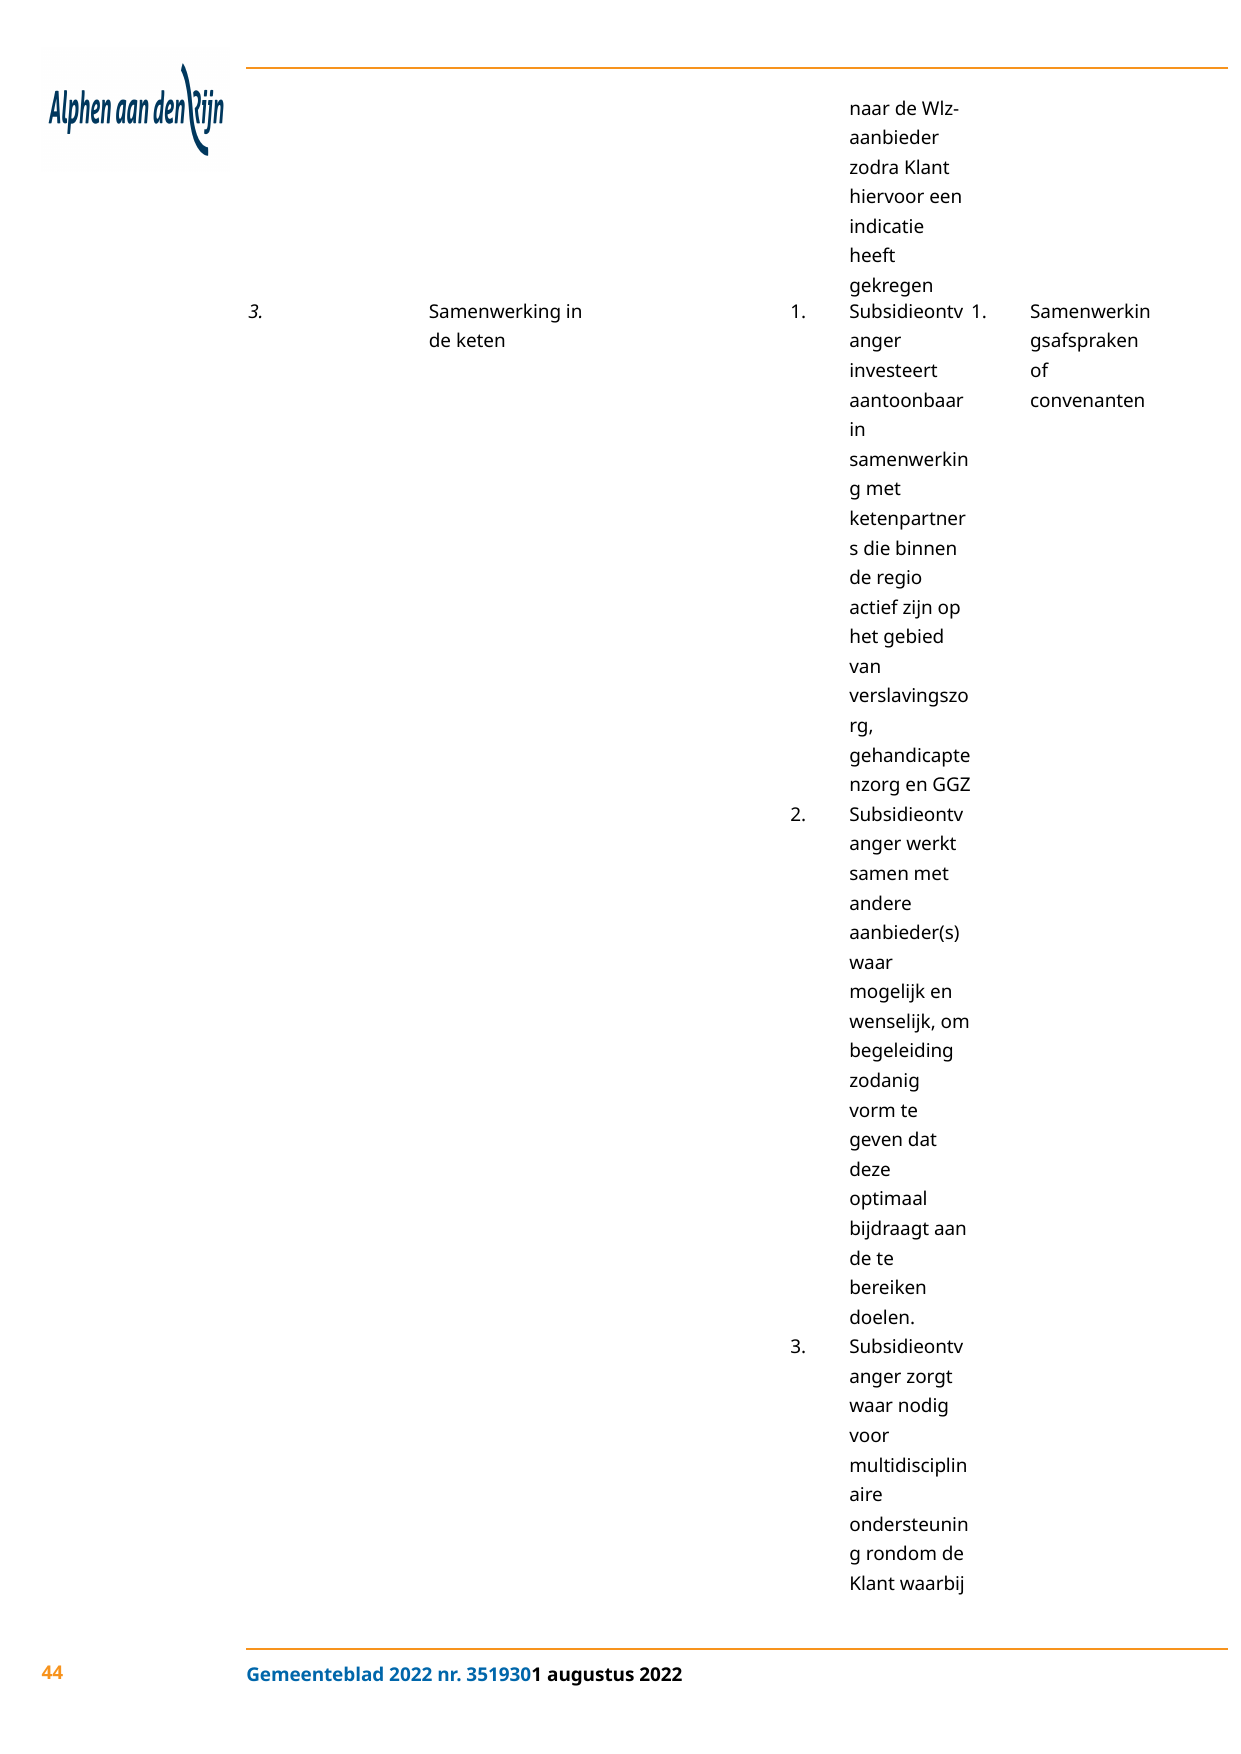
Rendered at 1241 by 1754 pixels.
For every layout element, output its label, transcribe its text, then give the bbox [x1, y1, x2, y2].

table_cell [248, 95, 429, 298]
picture [41, 47, 231, 172]
table_cell Subsidieontvanger investeert aantoonbaar in samenwerking met ketenpartners die binnen de regio actief zijn op het gebied van verslavingszorg, gehandicaptenzorg en GGZ Subsidieontvanger werkt samen met andere aanbieder(s) waar mogelijk en wenselijk, om begeleiding zodanig vorm te geven dat deze optimaal bijdraagt aan de te bereiken doelen. Subsidieontvanger zorgt waar nodig voor multidisciplinaire ondersteuning rondom de Klant waarbij [790, 298, 971, 1596]
table_cell Samenwerking in de keten [429, 298, 609, 1596]
table_cell [609, 298, 790, 1596]
table_cell Samenwerkingsafspraken of convenanten [971, 298, 1152, 1596]
table_cell 3. [248, 298, 429, 1596]
table_cell [971, 95, 1152, 298]
table_cell [609, 95, 790, 298]
table_cell [429, 95, 609, 298]
table_cell naar de Wlz-aanbieder zodra Klant hiervoor een indicatie heeft gekregen [790, 95, 971, 298]
